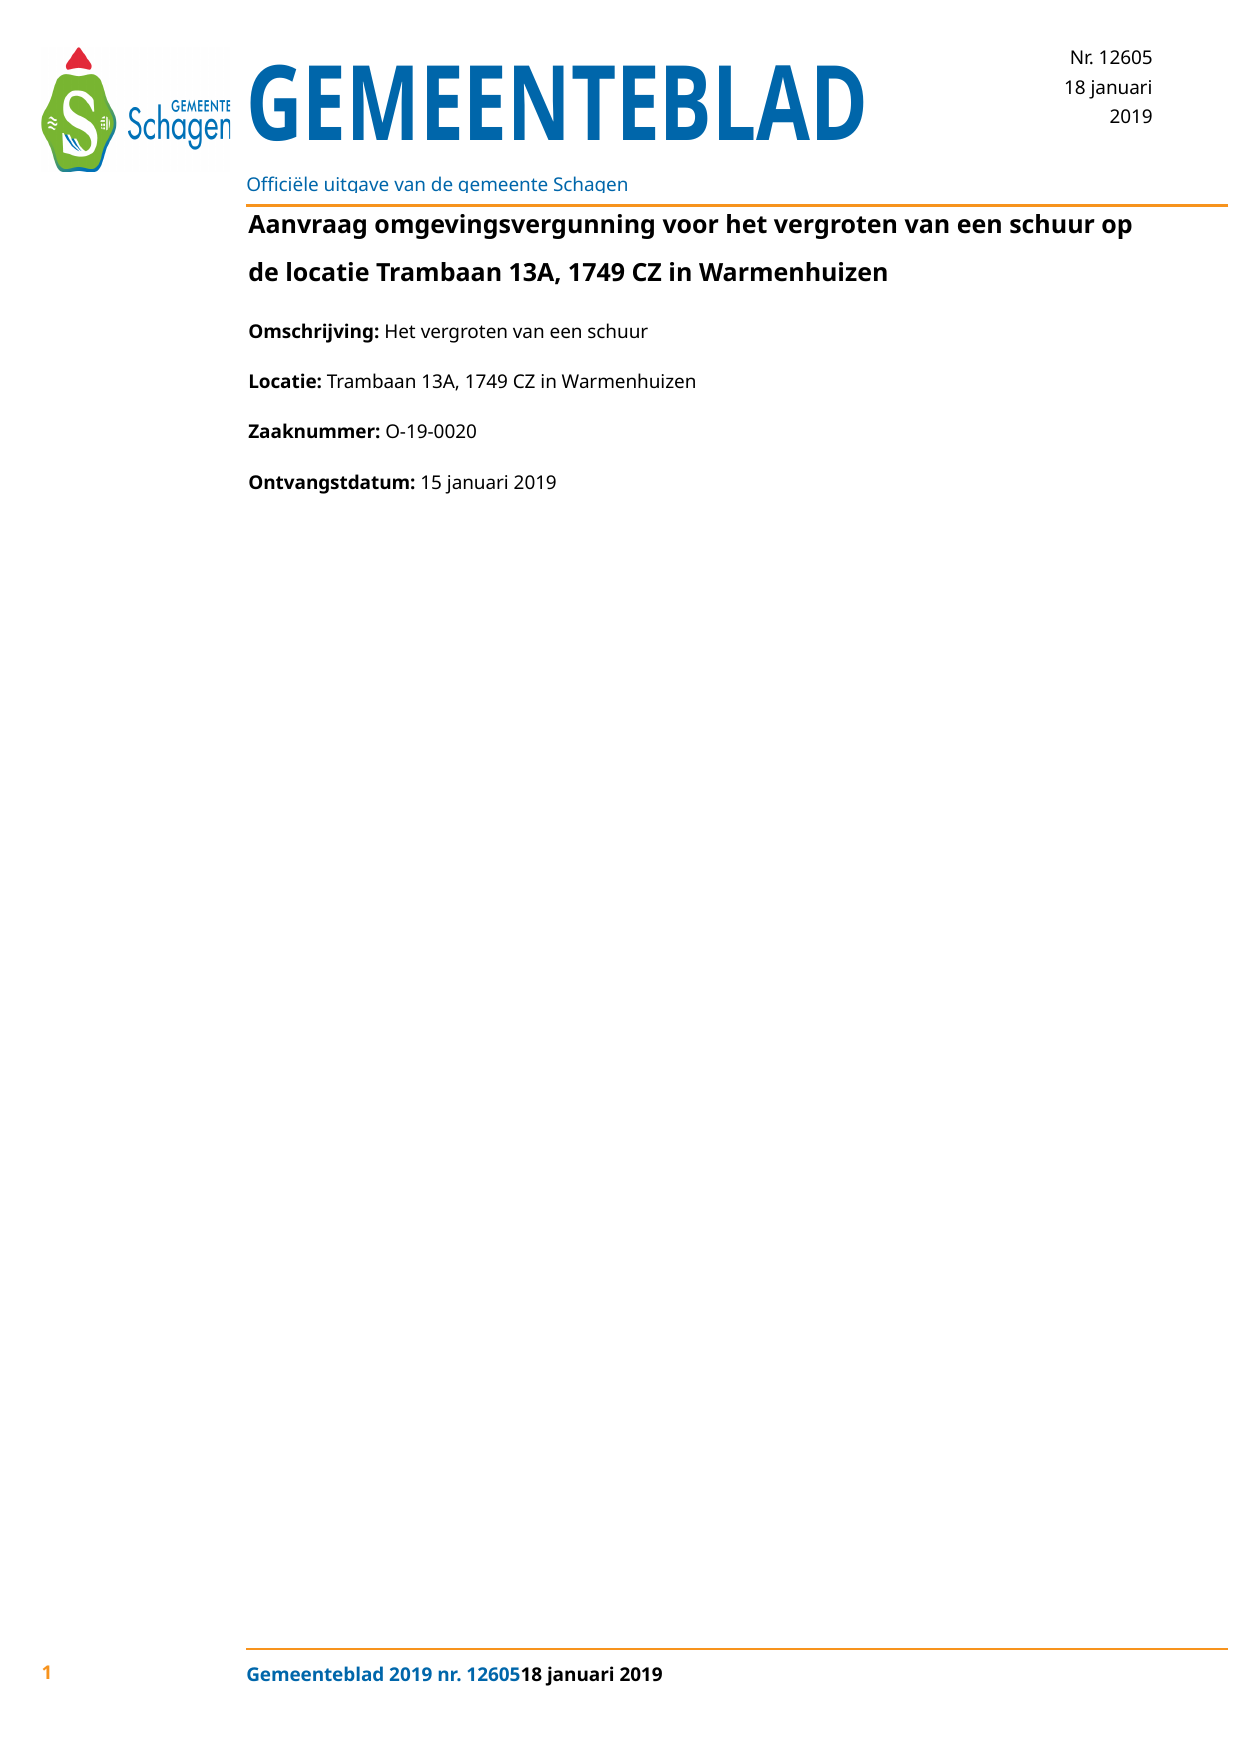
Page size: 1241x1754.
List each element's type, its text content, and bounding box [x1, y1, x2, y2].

text Ontvangstdatum: 15 januari 2019 [248, 469, 1152, 495]
text Locatie: Trambaan 13A, 1749 CZ in Warmenhuizen [248, 368, 1152, 394]
text Omschrijving: Het vergroten van een schuur [248, 318, 1152, 344]
text Zaaknummer: O-19-0020 [248, 419, 1152, 444]
picture [41, 47, 231, 172]
text Aanvraag omgevingsvergunning voor het vergroten van een schuur op de locatie Trambaan 13A, 1749 CZ in Warmenhuizen [248, 207, 1152, 288]
